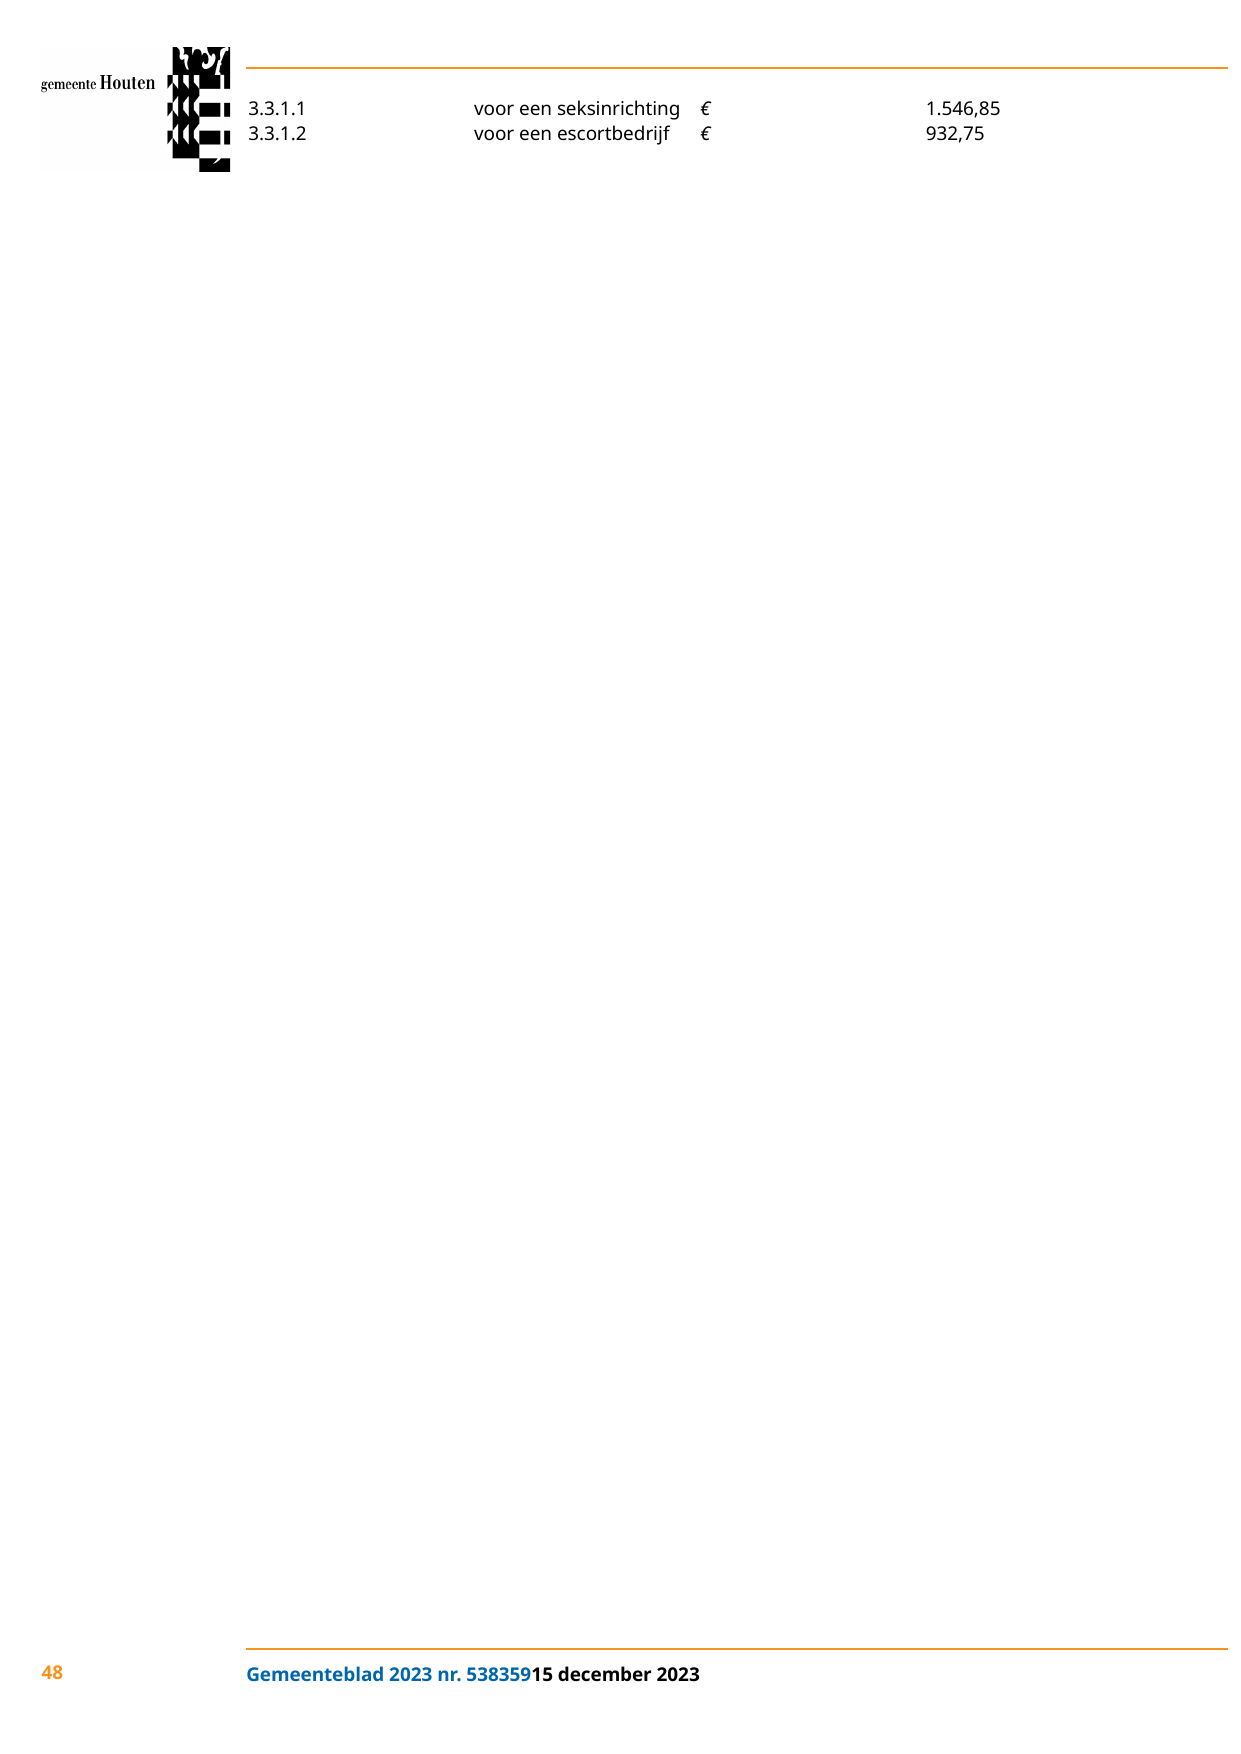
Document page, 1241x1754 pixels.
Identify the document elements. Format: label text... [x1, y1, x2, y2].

table_cell € [700, 95, 926, 121]
table_cell € [700, 121, 926, 146]
table_cell 3.3.1.2 [248, 121, 474, 146]
picture [41, 47, 231, 172]
table_cell 3.3.1.1 [248, 95, 474, 121]
table_cell 1.546,85 [926, 95, 1152, 121]
table_cell 932,75 [926, 121, 1152, 146]
table_cell voor een escortbedrijf [474, 121, 700, 146]
table_cell voor een seksinrichting [474, 95, 700, 121]
